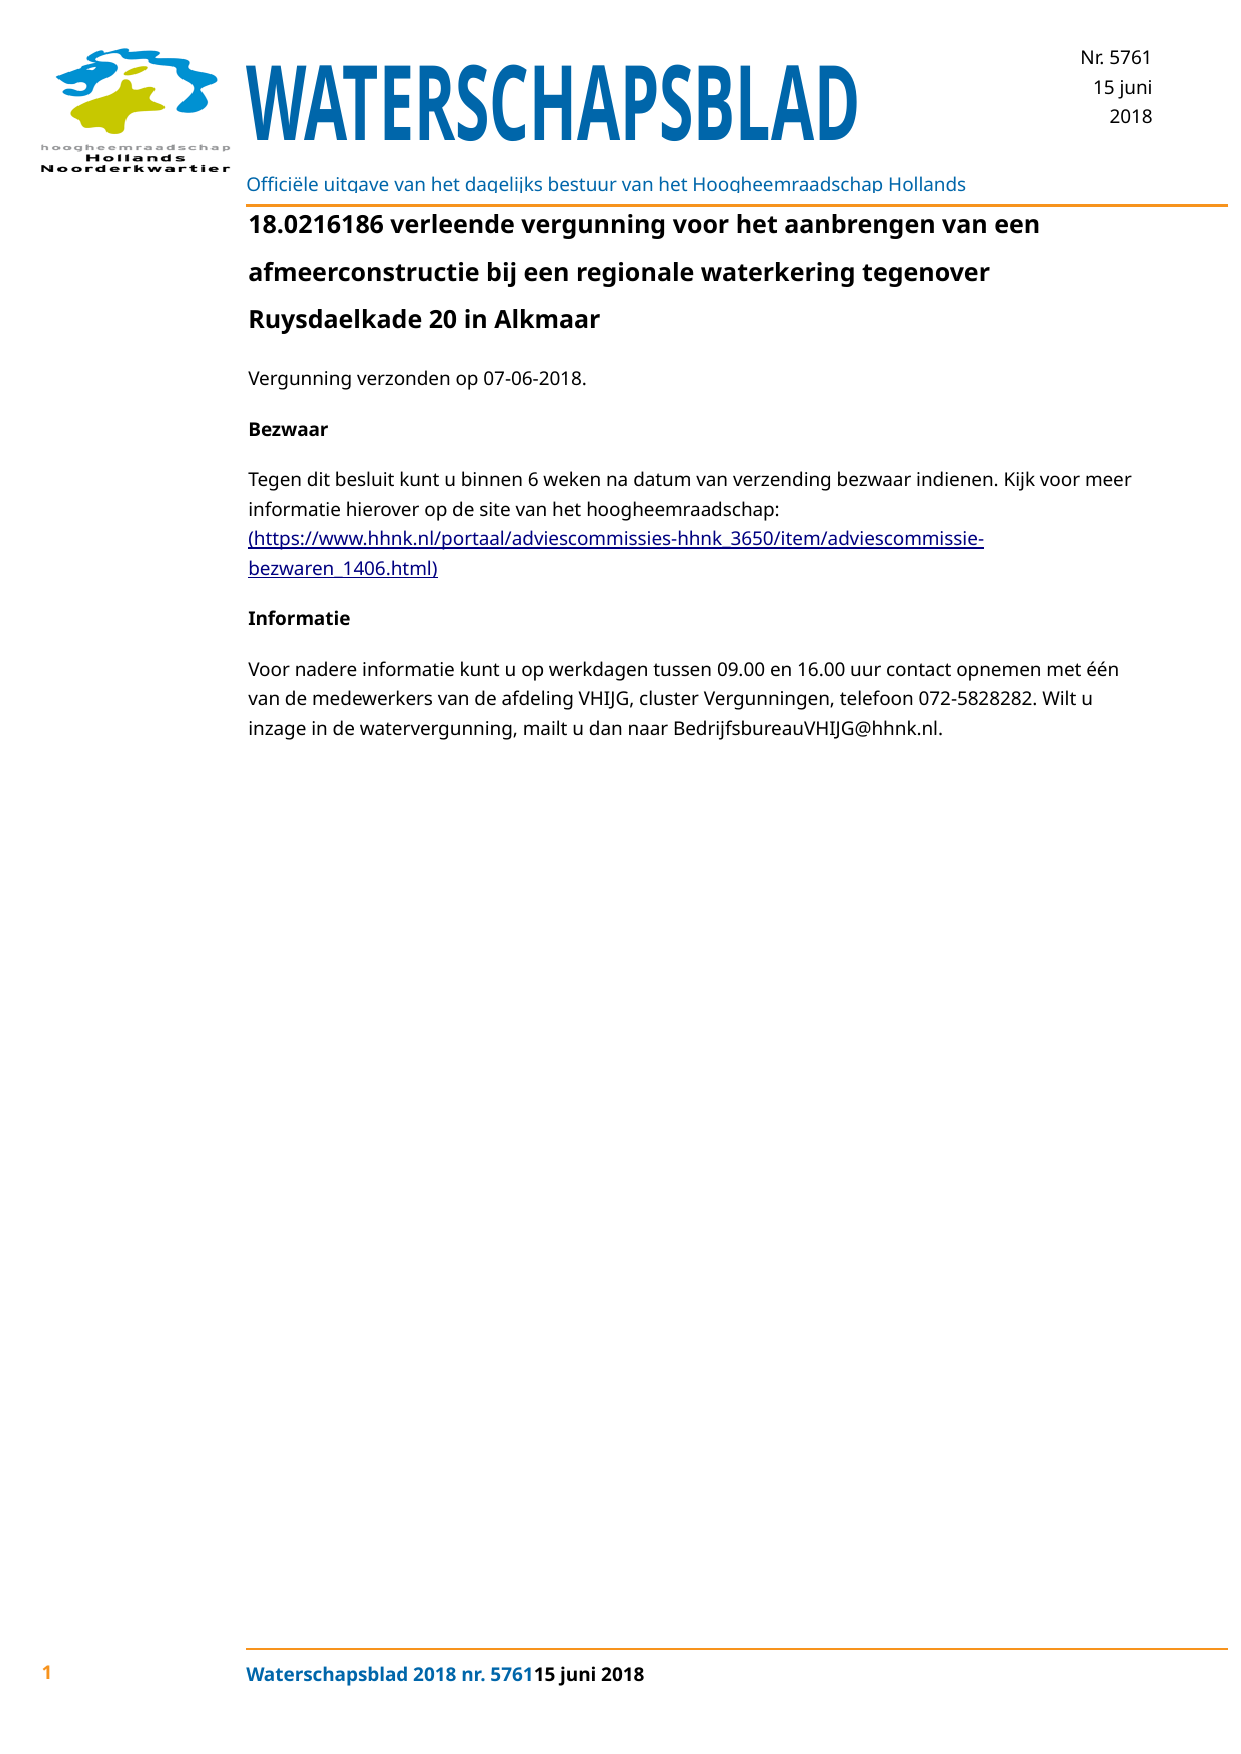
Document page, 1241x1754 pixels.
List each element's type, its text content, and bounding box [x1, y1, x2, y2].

text Tegen dit besluit kunt u binnen 6 weken na datum van verzending bezwaar indienen. Kijk voor meer informatie hierover op de site van het hoogheemraadschap: (https://www.hhnk.nl/portaal/adviescommissies-hhnk_3650/item/adviescommissie-bezwaren_1406.html) [248, 466, 1152, 581]
text Voor nadere informatie kunt u op werkdagen tussen 09.00 en 16.00 uur contact opnemen met één van de medewerkers van de afdeling VHIJG, cluster Vergunningen, telefoon 072-5828282. Wilt u inzage in de watervergunning, mailt u dan naar BedrijfsbureauVHIJG@hhnk.nl. [248, 656, 1152, 741]
picture [41, 47, 231, 172]
text Informatie [248, 606, 1152, 631]
text Vergunning verzonden op 07-06-2018. [248, 366, 1152, 391]
text Bezwaar [248, 416, 1152, 442]
text 18.0216186 verleende vergunning voor het aanbrengen van een afmeerconstructie bij een regionale waterkering tegenover Ruysdaelkade 20 in Alkmaar [248, 207, 1152, 336]
